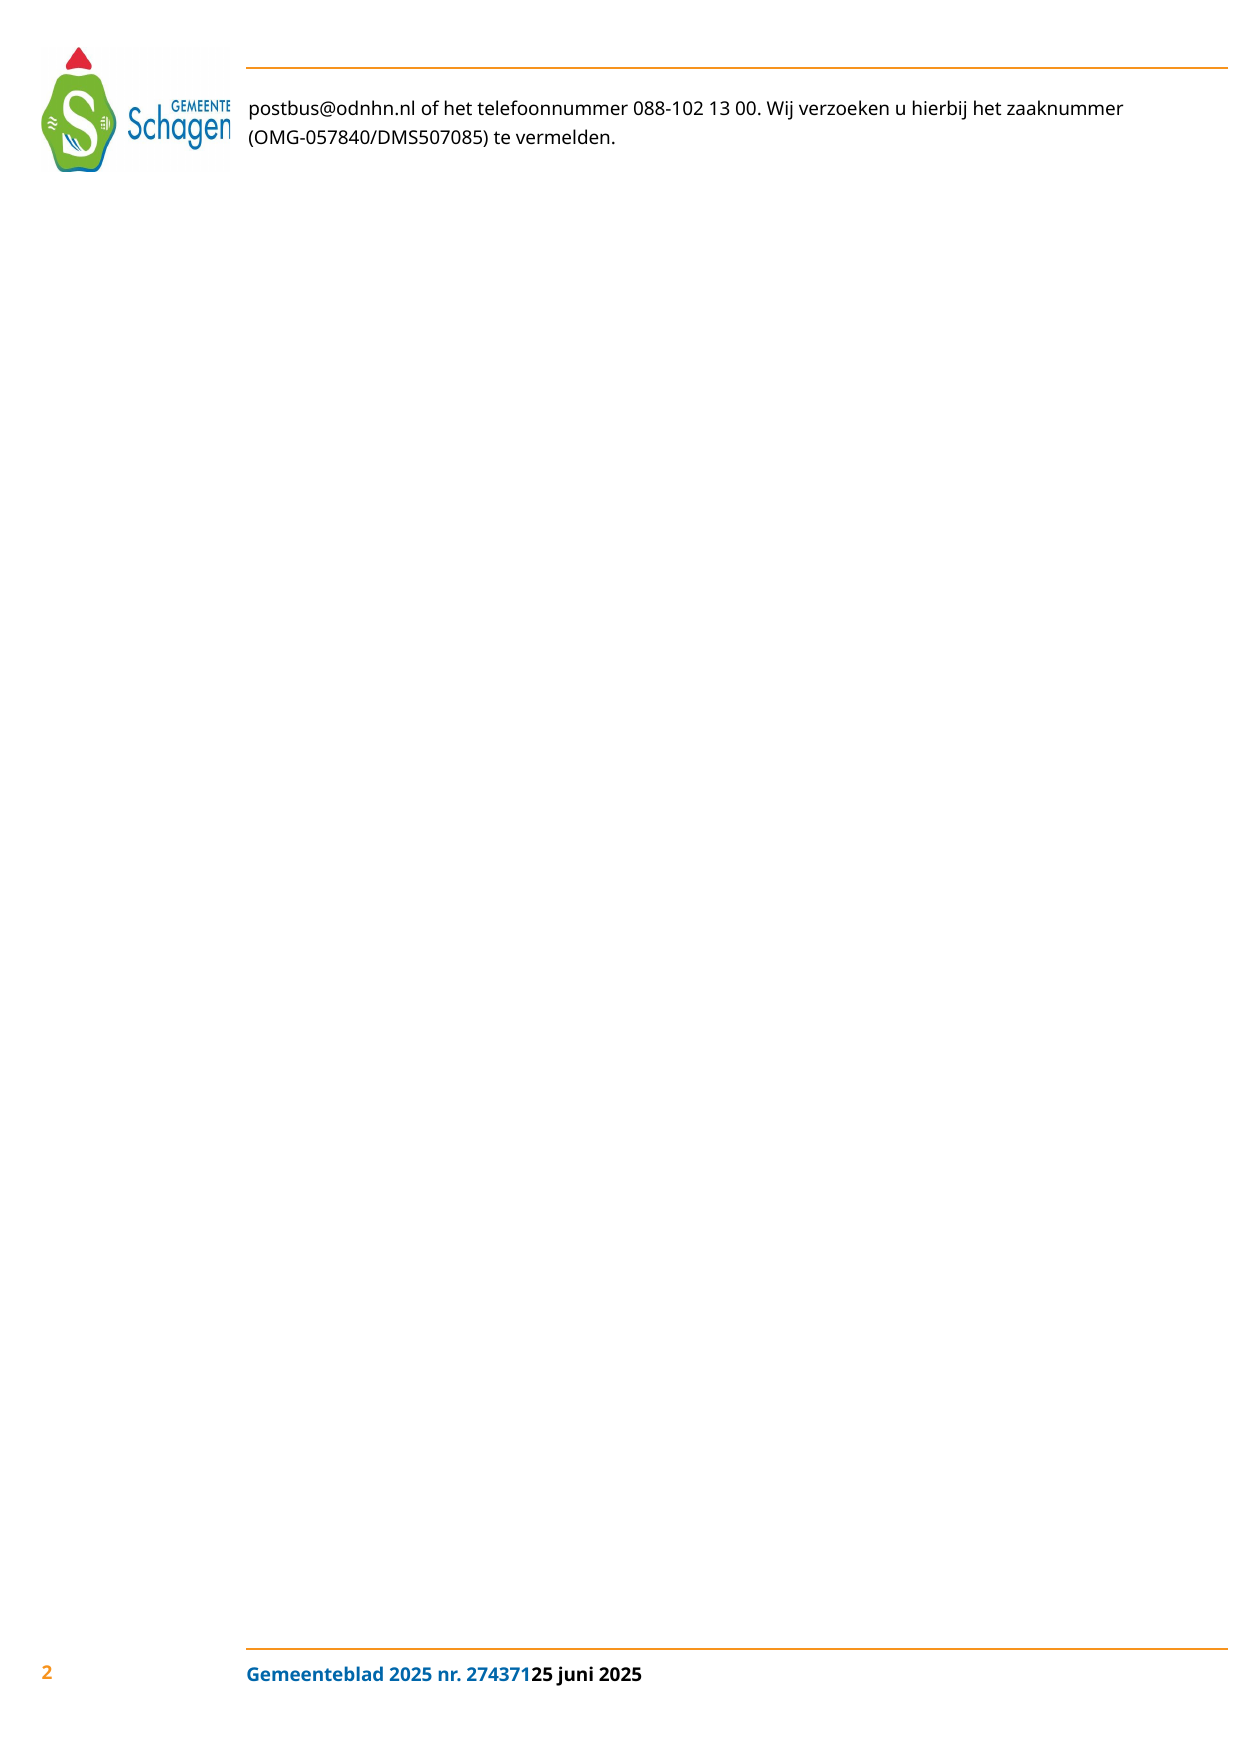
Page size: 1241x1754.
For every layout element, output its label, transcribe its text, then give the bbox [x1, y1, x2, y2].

picture [41, 47, 231, 172]
text postbus@odnhn.nl of het telefoonnummer 088-102 13 00. Wij verzoeken u hierbij het zaaknummer (OMG-057840/DMS507085) te vermelden. [248, 95, 1152, 150]
